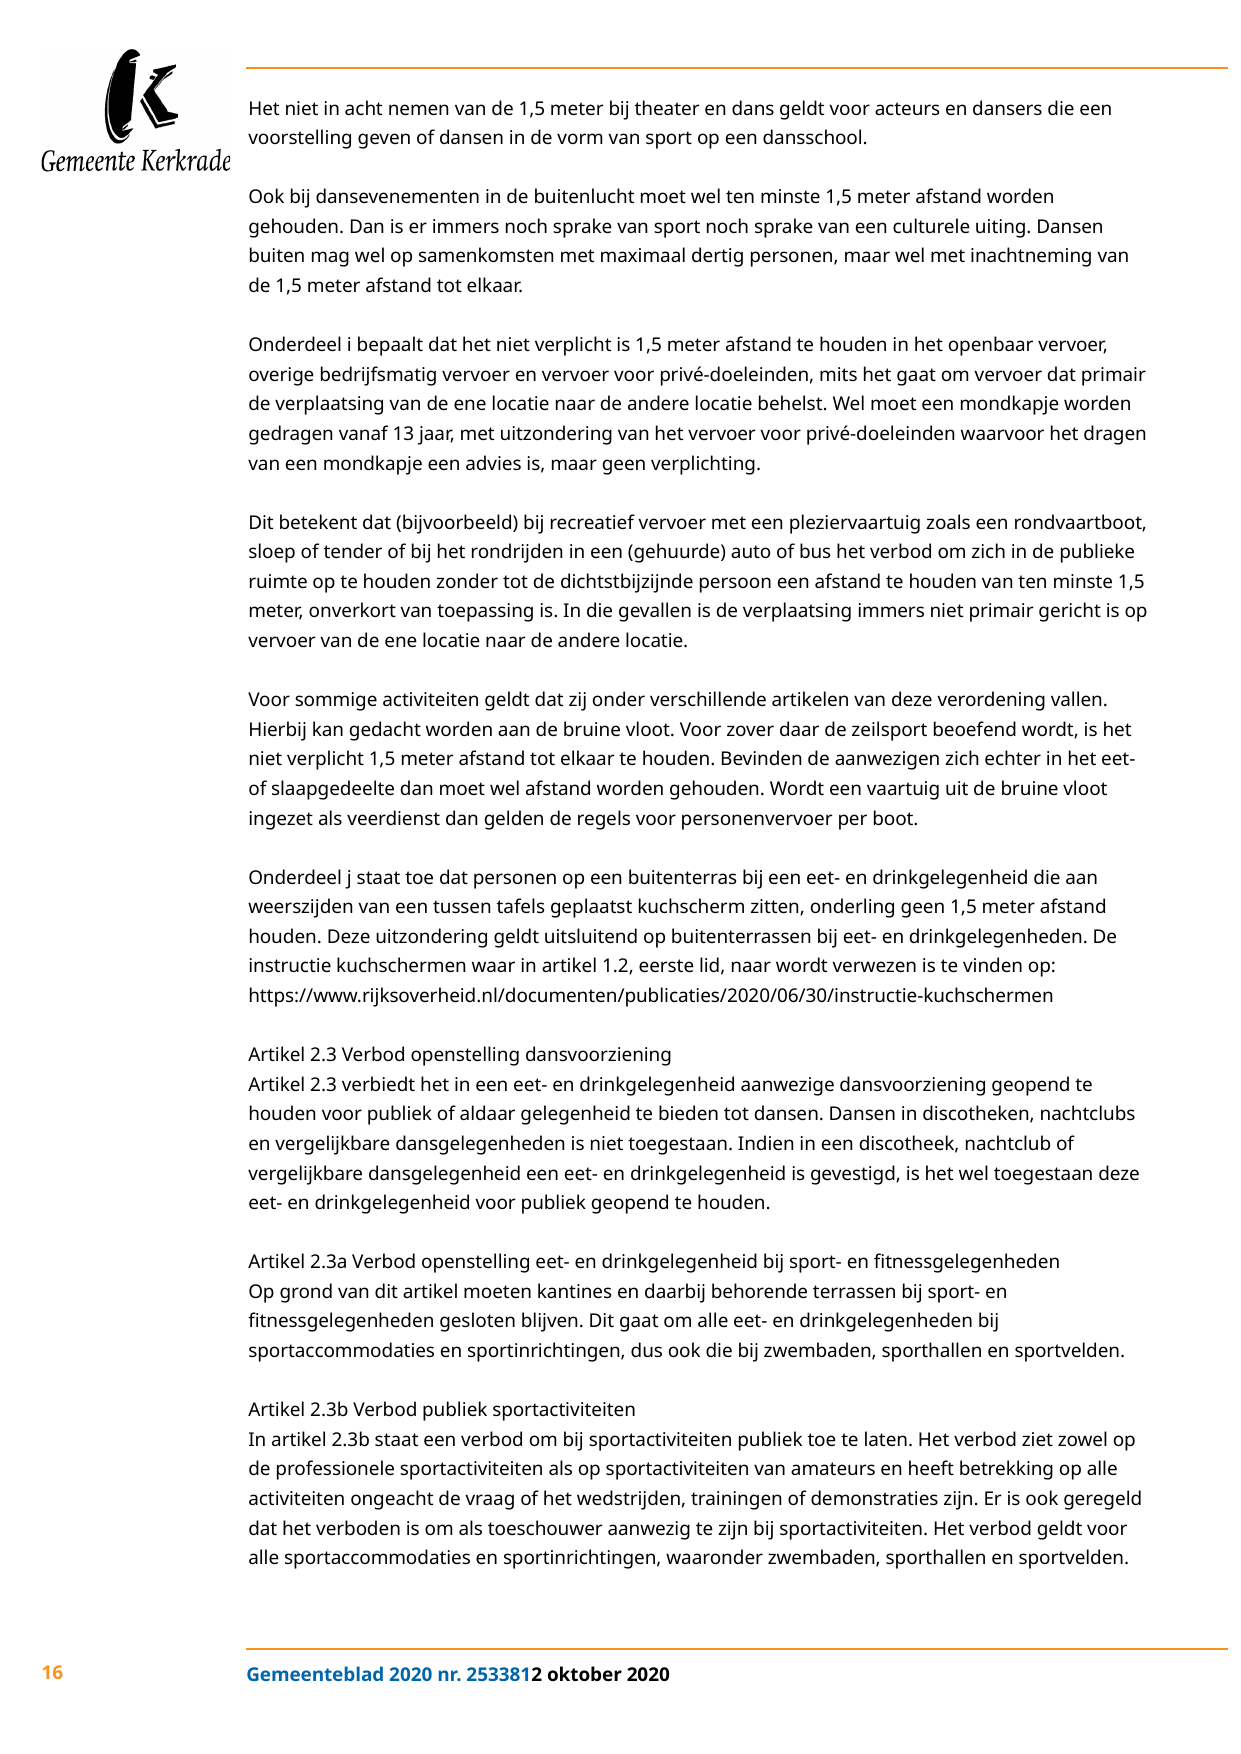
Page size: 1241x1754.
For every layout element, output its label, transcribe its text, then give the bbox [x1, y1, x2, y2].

text Onderdeel j staat toe dat personen op een buitenterras bij een eet- en drinkgelegenheid die aan weerszijden van een tussen tafels geplaatst kuchscherm zitten, onderling geen 1,5 meter afstand houden. Deze uitzondering geldt uitsluitend op buitenterrassen bij eet- en drinkgelegenheden. De instructie kuchschermen waar in artikel 1.2, eerste lid, naar wordt verwezen is te vinden op: https://www.rijksoverheid.nl/documenten/publicaties/2020/06/30/instructie-kuchschermen [248, 864, 1152, 1008]
picture [41, 47, 231, 172]
text Onderdeel i bepaalt dat het niet verplicht is 1,5 meter afstand te houden in het openbaar vervoer, overige bedrijfsmatig vervoer en vervoer voor privé-doeleinden, mits het gaat om vervoer dat primair de verplaatsing van de ene locatie naar de andere locatie behelst. Wel moet een mondkapje worden gedragen vanaf 13 jaar, met uitzondering van het vervoer voor privé-doeleinden waarvoor het dragen van een mondkapje een advies is, maar geen verplichting. [248, 331, 1152, 476]
text Dit betekent dat (bijvoorbeeld) bij recreatief vervoer met een pleziervaartuig zoals een rondvaartboot, sloep of tender of bij het rondrijden in een (gehuurde) auto of bus het verbod om zich in de publieke ruimte op te houden zonder tot de dichtstbijzijnde persoon een afstand te houden van ten minste 1,5 meter, onverkort van toepassing is. In die gevallen is de verplaatsing immers niet primair gericht is op vervoer van de ene locatie naar de andere locatie. [248, 509, 1152, 653]
text Artikel 2.3 Verbod openstelling dansvoorziening [248, 1041, 1152, 1067]
text In artikel 2.3b staat een verbod om bij sportactiviteiten publiek toe te laten. Het verbod ziet zowel op de professionele sportactiviteiten als op sportactiviteiten van amateurs en heeft betrekking op alle activiteiten ongeacht de vraag of het wedstrijden, trainingen of demonstraties zijn. Er is ook geregeld dat het verboden is om als toeschouwer aanwezig te zijn bij sportactiviteiten. Het verbod geldt voor alle sportaccommodaties en sportinrichtingen, waaronder zwembaden, sporthallen en sportvelden. [248, 1426, 1152, 1570]
text Artikel 2.3b Verbod publiek sportactiviteiten [248, 1396, 1152, 1422]
text Ook bij dansevenementen in de buitenlucht moet wel ten minste 1,5 meter afstand worden gehouden. Dan is er immers noch sprake van sport noch sprake van een culturele uiting. Dansen buiten mag wel op samenkomsten met maximaal dertig personen, maar wel met inachtneming van de 1,5 meter afstand tot elkaar. [248, 183, 1152, 298]
text Voor sommige activiteiten geldt dat zij onder verschillende artikelen van deze verordening vallen. Hierbij kan gedacht worden aan de bruine vloot. Voor zover daar de zeilsport beoefend wordt, is het niet verplicht 1,5 meter afstand tot elkaar te houden. Bevinden de aanwezigen zich echter in het eet- of slaapgedeelte dan moet wel afstand worden gehouden. Wordt een vaartuig uit de bruine vloot ingezet als veerdienst dan gelden de regels voor personenvervoer per boot. [248, 686, 1152, 831]
text Het niet in acht nemen van de 1,5 meter bij theater en dans geldt voor acteurs en dansers die een voorstelling geven of dansen in de vorm van sport op een dansschool. [248, 95, 1152, 150]
text Op grond van dit artikel moeten kantines en daarbij behorende terrassen bij sport- en fitnessgelegenheden gesloten blijven. Dit gaat om alle eet- en drinkgelegenheden bij sportaccommodaties en sportinrichtingen, dus ook die bij zwembaden, sporthallen en sportvelden. [248, 1278, 1152, 1363]
text Artikel 2.3a Verbod openstelling eet- en drinkgelegenheid bij sport- en fitnessgelegenheden [248, 1248, 1152, 1274]
text Artikel 2.3 verbiedt het in een eet- en drinkgelegenheid aanwezige dansvoorziening geopend te houden voor publiek of aldaar gelegenheid te bieden tot dansen. Dansen in discotheken, nachtclubs en vergelijkbare dansgelegenheden is niet toegestaan. Indien in een discotheek, nachtclub of vergelijkbare dansgelegenheid een eet- en drinkgelegenheid is gevestigd, is het wel toegestaan deze eet- en drinkgelegenheid voor publiek geopend te houden. [248, 1071, 1152, 1215]
